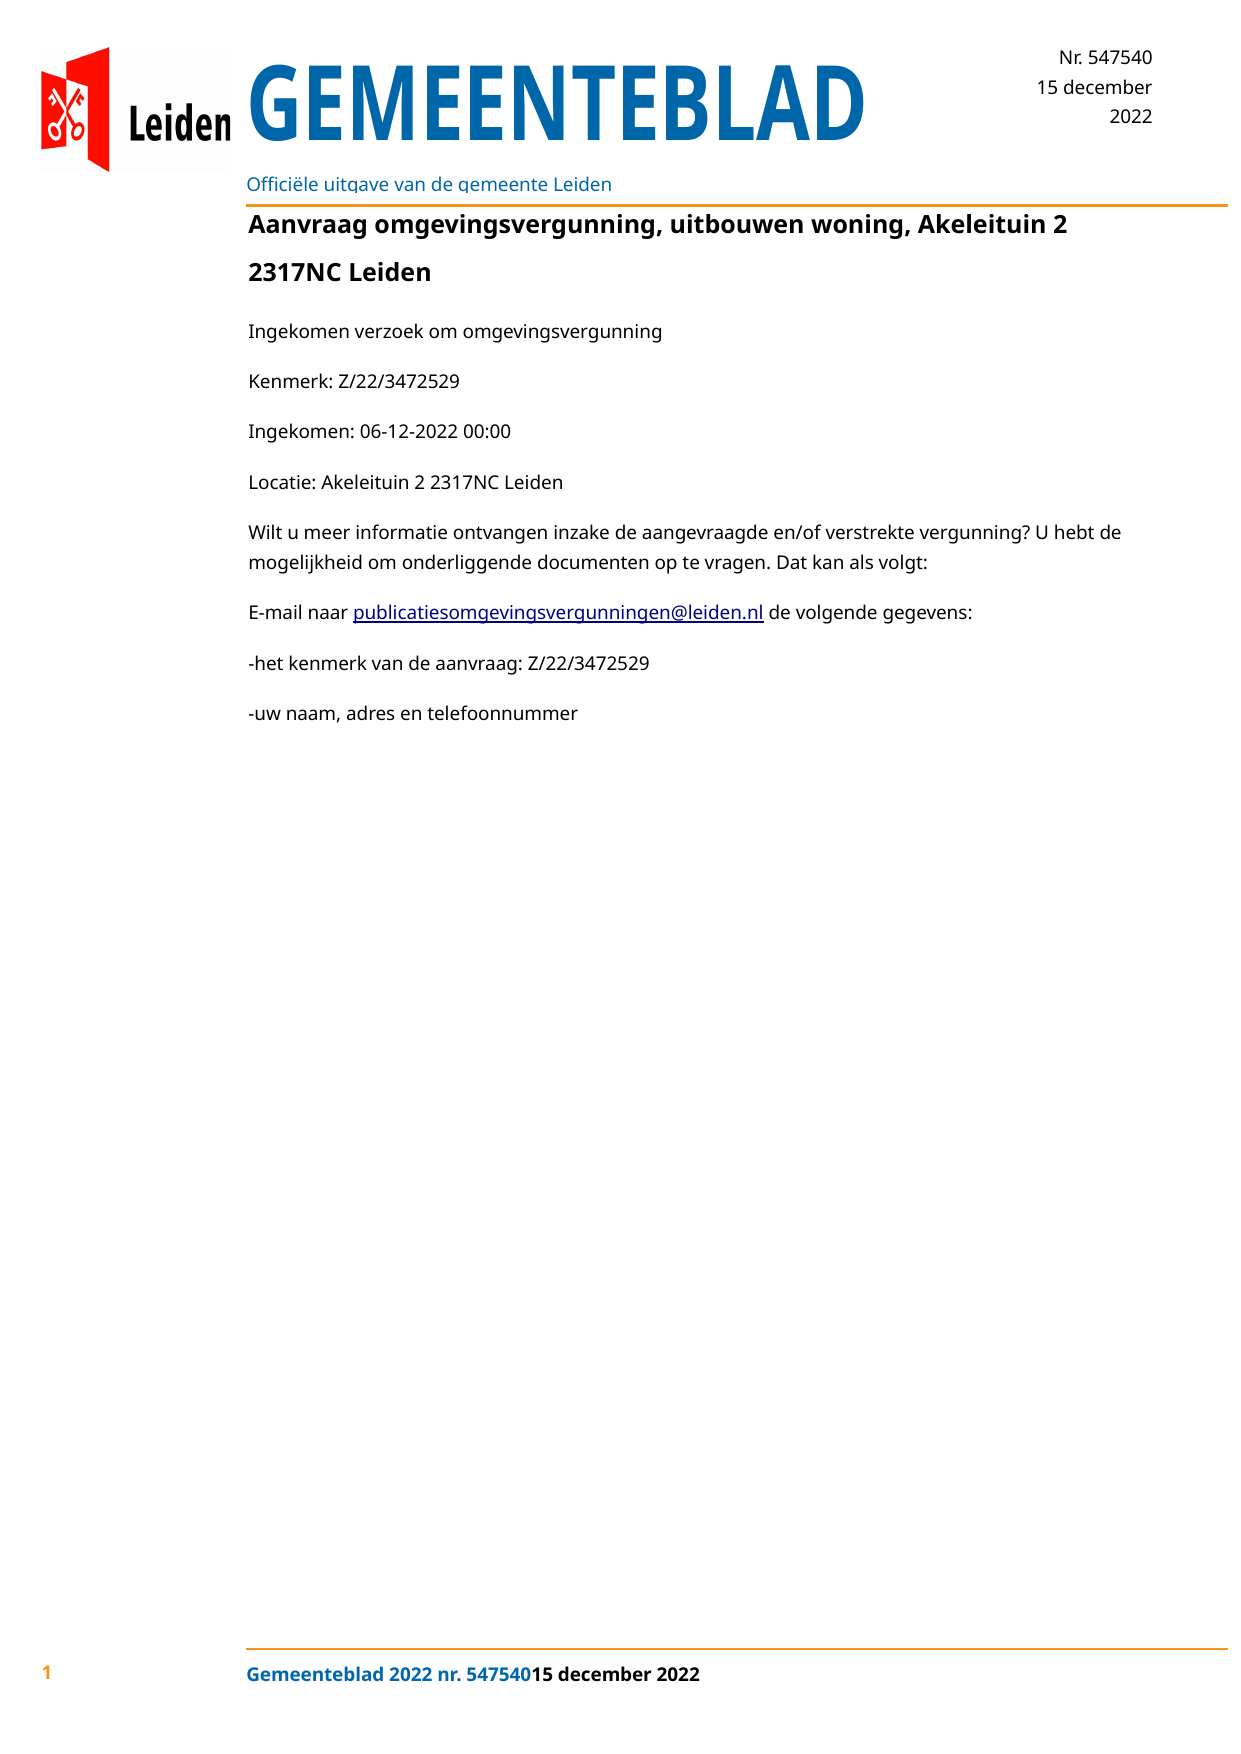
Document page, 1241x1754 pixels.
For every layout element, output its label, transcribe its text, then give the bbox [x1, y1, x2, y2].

text -uw naam, adres en telefoonnummer [248, 700, 1152, 726]
text Kenmerk: Z/22/3472529 [248, 368, 1152, 394]
text E-mail naar publicatiesomgevingsvergunningen@leiden.nl de volgende gegevens: [248, 599, 1152, 625]
text Aanvraag omgevingsvergunning, uitbouwen woning, Akeleituin 2 2317NC Leiden [248, 207, 1152, 288]
text Wilt u meer informatie ontvangen inzake de aangevraagde en/of verstrekte vergunning? U hebt de mogelijkheid om onderliggende documenten op te vragen. Dat kan als volgt: [248, 519, 1152, 575]
text Ingekomen: 06-12-2022 00:00 [248, 419, 1152, 444]
text Ingekomen verzoek om omgevingsvergunning [248, 318, 1152, 344]
picture [41, 47, 231, 172]
text Locatie: Akeleituin 2 2317NC Leiden [248, 469, 1152, 495]
text -het kenmerk van de aanvraag: Z/22/3472529 [248, 650, 1152, 676]
